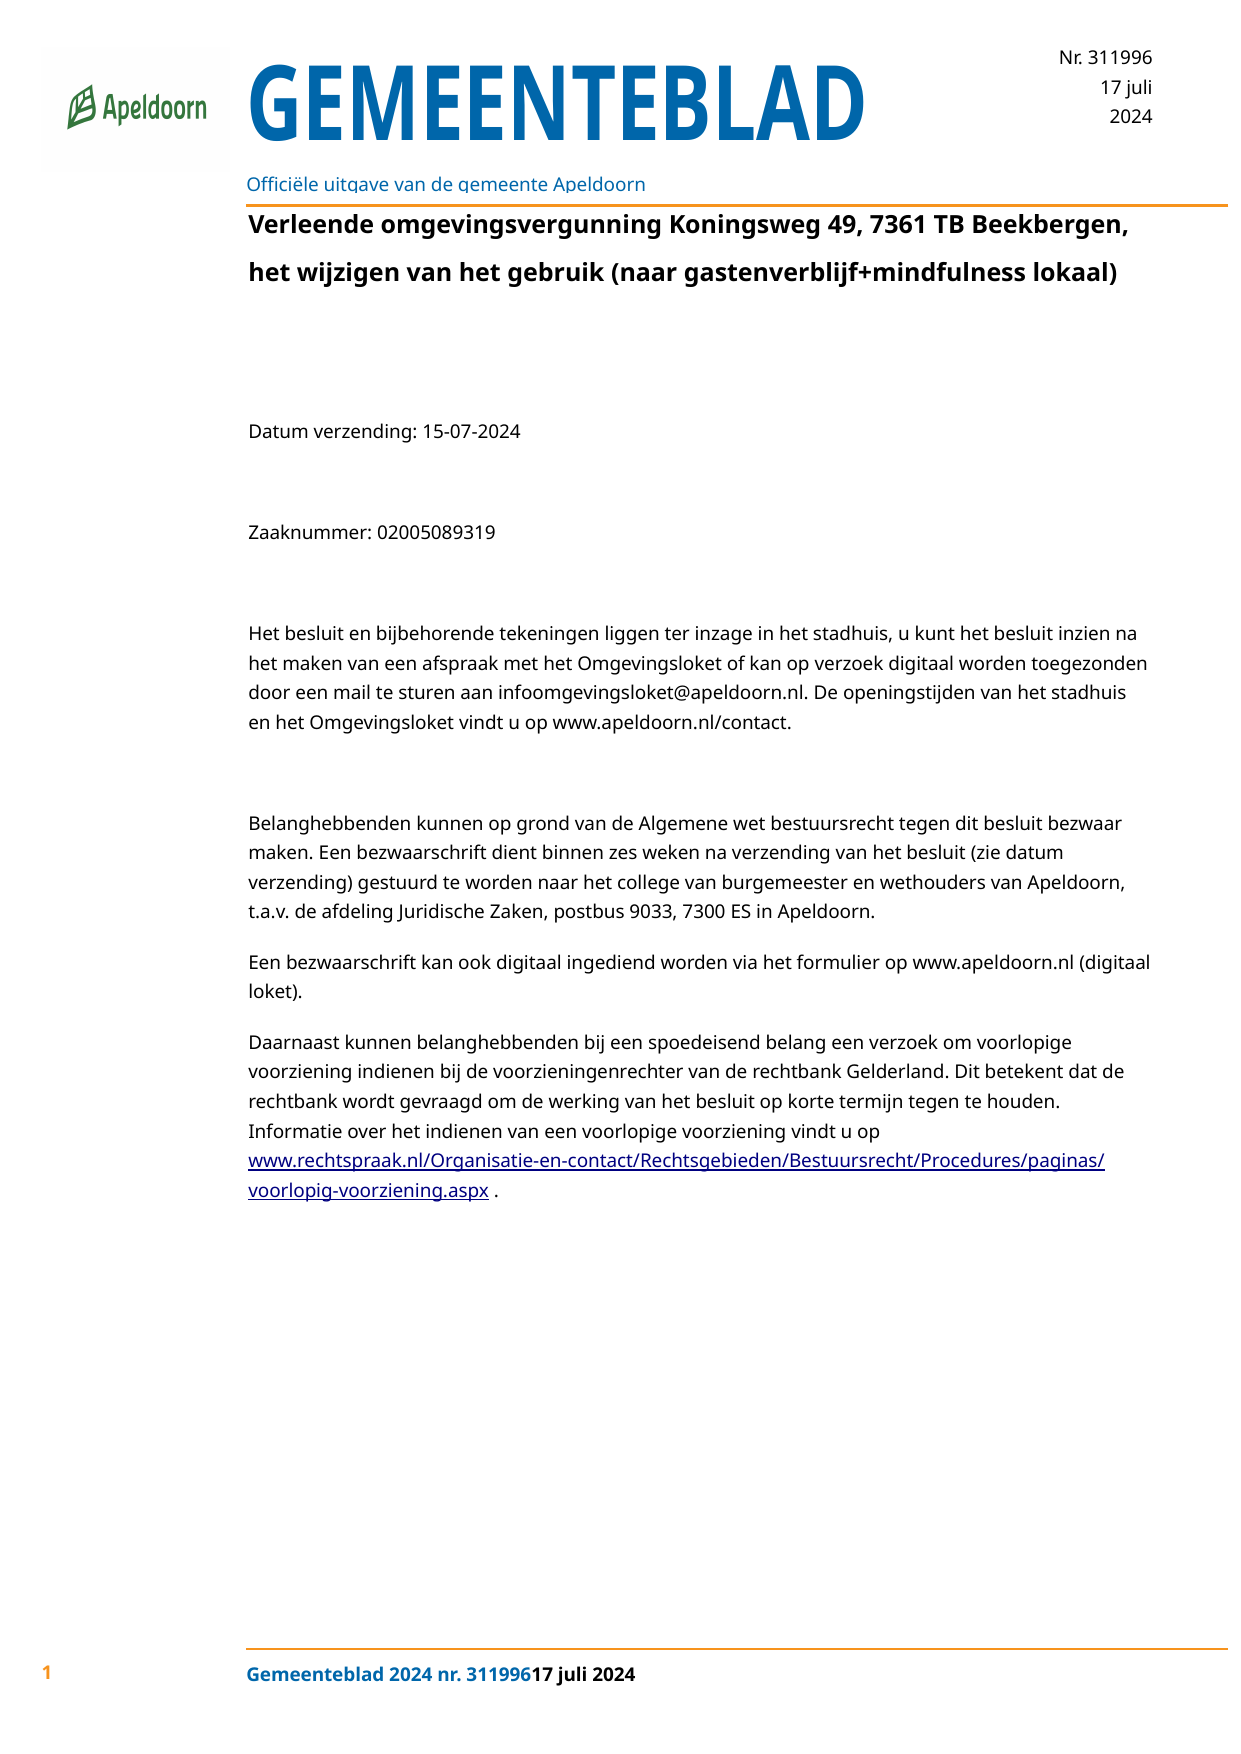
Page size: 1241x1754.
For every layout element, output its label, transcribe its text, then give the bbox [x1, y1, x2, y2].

text Belanghebbenden kunnen op grond van de Algemene wet bestuursrecht tegen dit besluit bezwaar maken. Een bezwaarschrift dient binnen zes weken na verzending van het besluit (zie datum verzending) gestuurd te worden naar het college van burgemeester en wethouders van Apeldoorn, t.a.v. de afdeling Juridische Zaken, postbus 9033, 7300 ES in Apeldoorn. [248, 810, 1152, 924]
text Daarnaast kunnen belanghebbenden bij een spoedeisend belang een verzoek om voorlopige voorziening indienen bij de voorzieningenrechter van de rechtbank Gelderland. Dit betekent dat de rechtbank wordt gevraagd om de werking van het besluit op korte termijn tegen te houden. Informatie over het indienen van een voorlopige voorziening vindt u op www.rechtspraak.nl/Organisatie-en-contact/Rechtsgebieden/Bestuursrecht/Procedures/paginas/voorlopig-voorziening.aspx . [248, 1029, 1152, 1203]
picture [41, 47, 231, 172]
text Verleende omgevingsvergunning Koningsweg 49, 7361 TB Beekbergen, het wijzigen van het gebruik (naar gastenverblijf+mindfulness lokaal) [248, 207, 1152, 288]
text Zaaknummer: 02005089319 [248, 519, 1152, 545]
text Een bezwaarschrift kan ook digitaal ingediend worden via het formulier op www.apeldoorn.nl (digitaal loket). [248, 949, 1152, 1004]
text Het besluit en bijbehorende tekeningen liggen ter inzage in het stadhuis, u kunt het besluit inzien na het maken van een afspraak met het Omgevingsloket of kan op verzoek digitaal worden toegezonden door een mail te sturen aan infoomgevingsloket@apeldoorn.nl. De openingstijden van het stadhuis en het Omgevingsloket vindt u op www.apeldoorn.nl/contact. [248, 620, 1152, 735]
text Datum verzending: 15-07-2024 [248, 419, 1152, 444]
